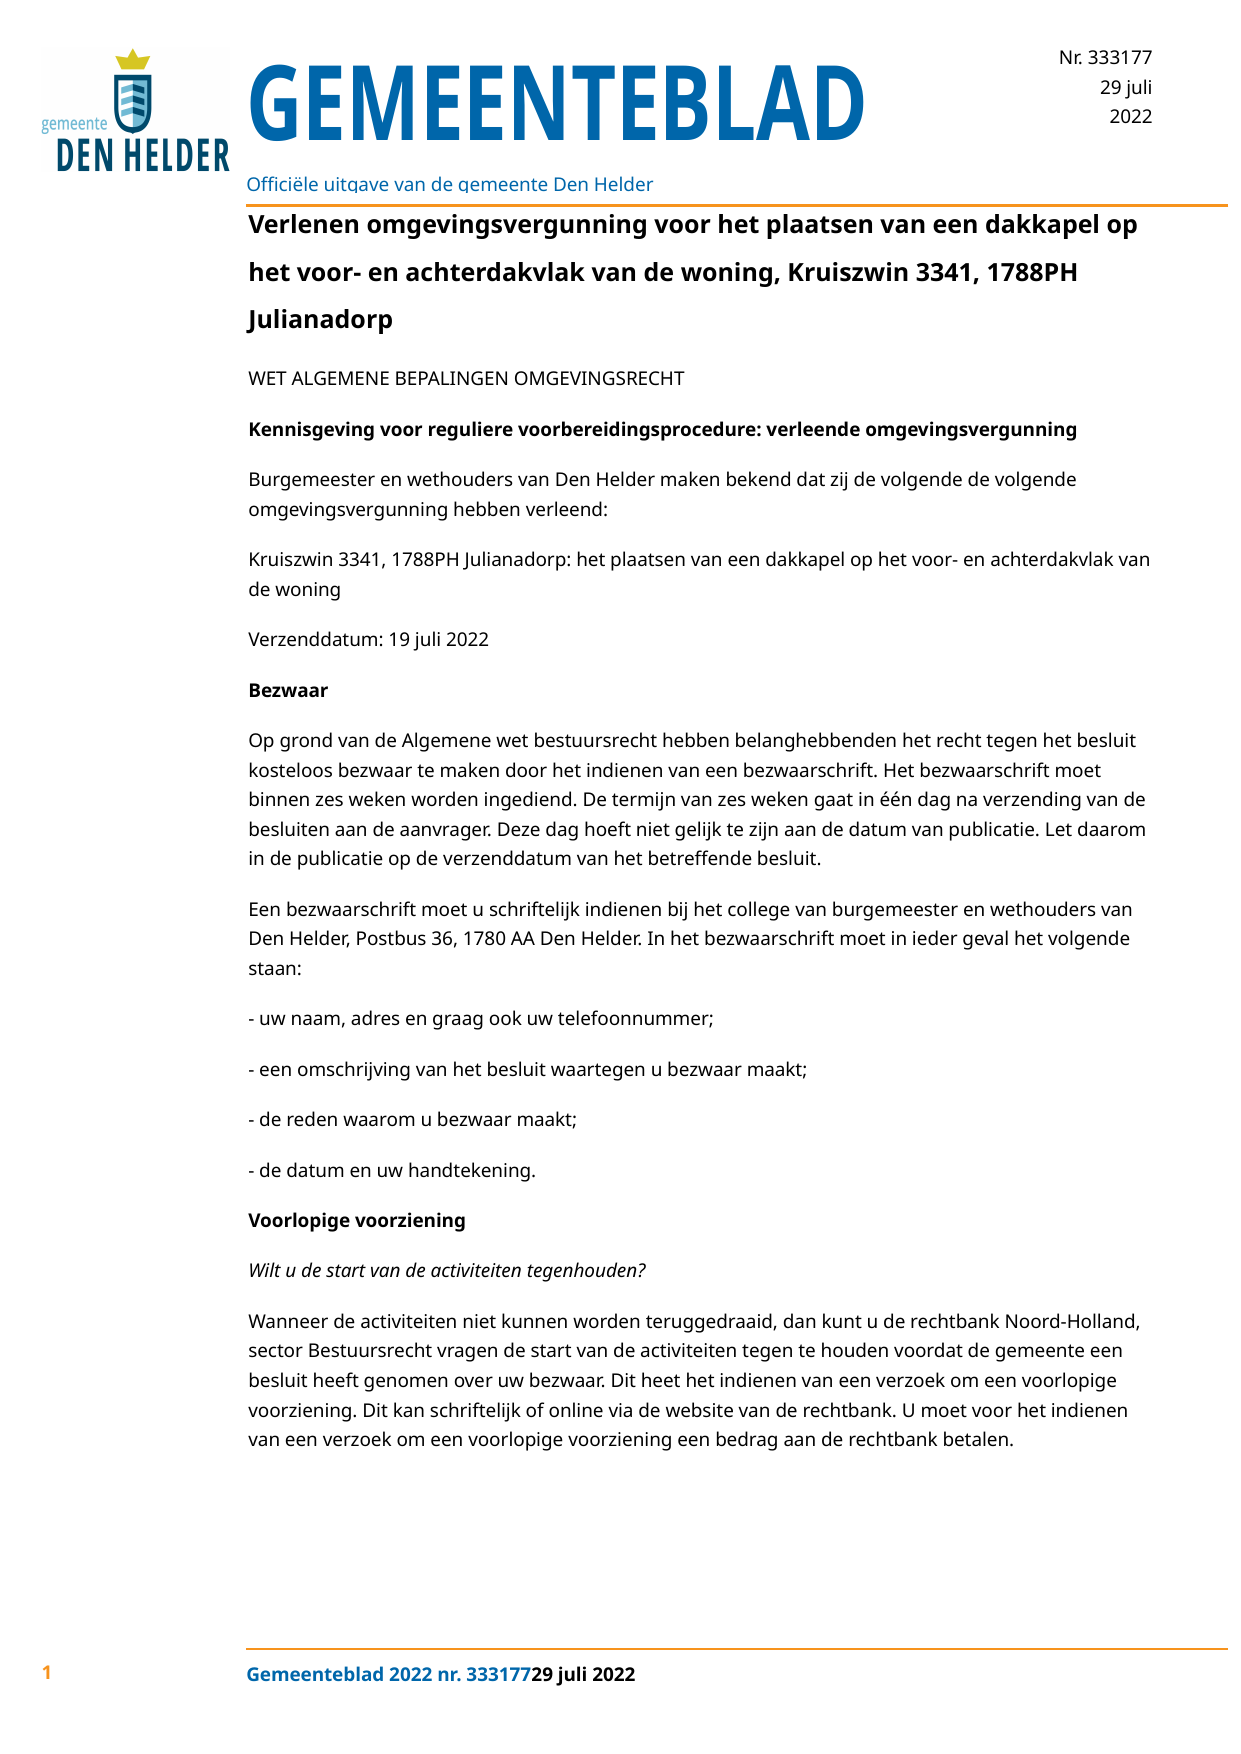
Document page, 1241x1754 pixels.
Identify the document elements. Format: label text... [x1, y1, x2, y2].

text Kennisgeving voor reguliere voorbereidingsprocedure: verleende omgevingsvergunning [248, 416, 1152, 442]
picture [130, 157, 135, 172]
text - uw naam, adres en graag ook uw telefoonnummer; [248, 1006, 1152, 1031]
text Verlenen omgevingsvergunning voor het plaatsen van een dakkapel op het voor- en achterdakvlak van de woning, Kruiszwin 3341, 1788PH Julianadorp [248, 207, 1152, 336]
text Bezwaar [248, 677, 1152, 702]
text Verzenddatum: 19 juli 2022 [248, 626, 1152, 652]
picture [182, 144, 187, 165]
text Een bezwaarschrift moet u schriftelijk indienen bij het college van burgemeester en wethouders van Den Helder, Postbus 36, 1780 AA Den Helder. In het bezwaarschrift moet in ieder geval het volgende staan: [248, 896, 1152, 981]
text - een omschrijving van het besluit waartegen u bezwaar maakt; [248, 1056, 1152, 1082]
text - de datum en uw handtekening. [248, 1157, 1152, 1182]
text Burgemeester en wethouders van Den Helder maken bekend dat zij de volgende de volgende omgevingsvergunning hebben verleend: [248, 466, 1152, 522]
text WET ALGEMENE BEPALINGEN OMGEVINGSRECHT [248, 366, 1152, 391]
picture [100, 154, 106, 172]
text Wanneer de activiteiten niet kunnen worden teruggedraaid, dan kunt u de rechtbank Noord-Holland, sector Bestuursrecht vragen de start van de activiteiten tegen te houden voordat de gemeente een besluit heeft genomen over uw bezwaar. Dit heet het indienen van een verzoek om een voorlopige voorziening. Dit kan schriftelijk of online via de website van de rechtbank. U moet voor het indienen van een verzoek om een voorlopige voorziening een bedrag aan de rechtbank betalen. [248, 1308, 1152, 1452]
text - de reden waarom u bezwaar maakt; [248, 1106, 1152, 1132]
text Kruiszwin 3341, 1788PH Julianadorp: het plaatsen van een dakkapel op het voor- en achterdakvlak van de woning [248, 546, 1152, 602]
text Op grond van de Algemene wet bestuursrecht hebben belanghebbenden het recht tegen het besluit kosteloos bezwaar te maken door het indienen van een bezwaarschrift. Het bezwaarschrift moet binnen zes weken worden ingediend. De termijn van zes weken gaat in één dag na verzending van de besluiten aan de aanvrager. Deze dag hoeft niet gelijk te zijn aan de datum van publicatie. Let daarom in de publicatie op de verzenddatum van het betreffende besluit. [248, 727, 1152, 871]
text Voorlopige voorziening [248, 1207, 1152, 1233]
picture [41, 47, 231, 172]
picture [63, 144, 68, 165]
text Wilt u de start van de activiteiten tegenhouden? [248, 1258, 1152, 1283]
picture [220, 160, 224, 172]
